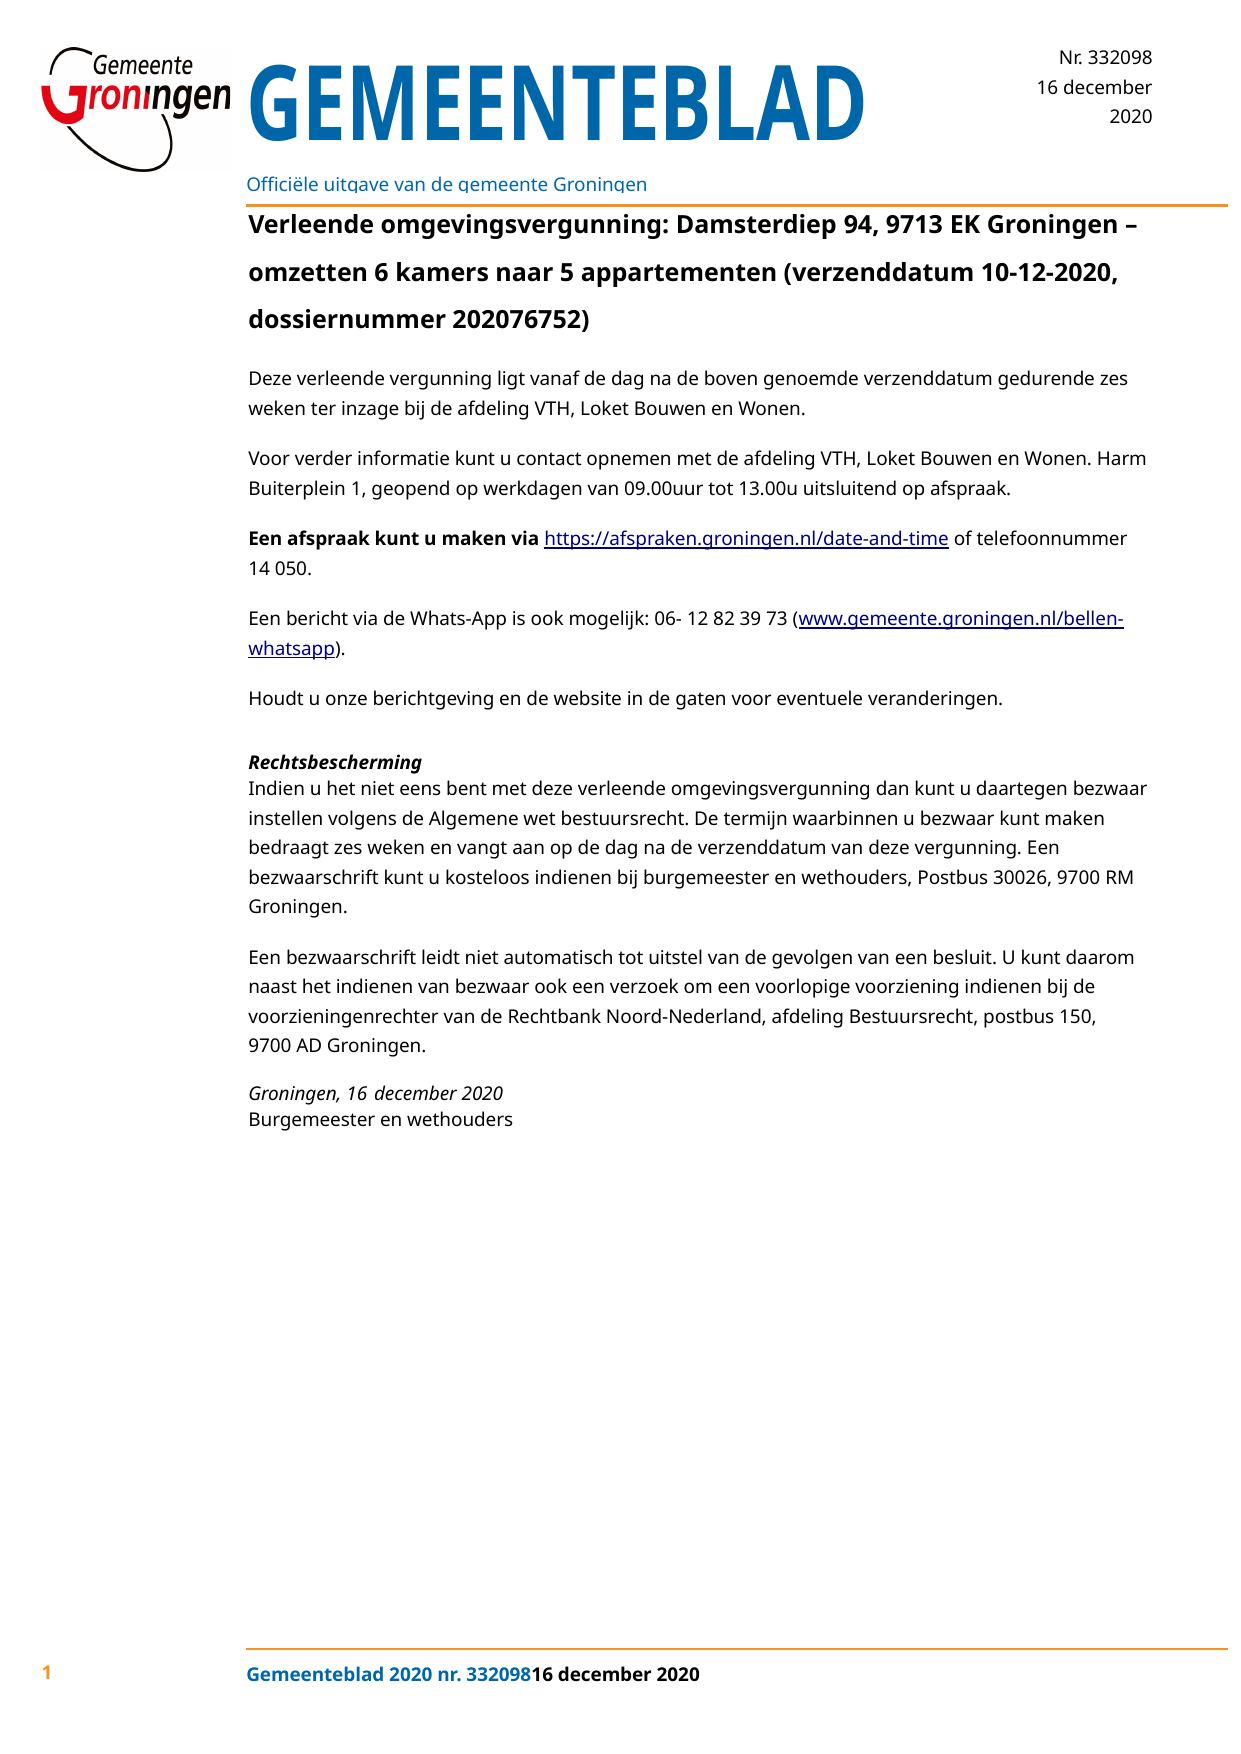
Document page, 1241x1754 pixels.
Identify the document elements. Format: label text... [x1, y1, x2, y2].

text Indien u het niet eens bent met deze verleende omgevingsvergunning dan kunt u daartegen bezwaar instellen volgens de Algemene wet bestuursrecht. De termijn waarbinnen u bezwaar kunt maken bedraagt zes weken en vangt aan op de dag na de verzenddatum van deze vergunning. Een bezwaarschrift kunt u kosteloos indienen bij burgemeester en wethouders, Postbus 30026, 9700 RM Groningen. [248, 775, 1152, 919]
text Burgemeester en wethouders [248, 1106, 1152, 1132]
text Deze verleende vergunning ligt vanaf de dag na de boven genoemde verzenddatum gedurende zes weken ter inzage bij de afdeling VTH, Loket Bouwen en Wonen. [248, 366, 1152, 421]
text Rechtsbescherming [248, 749, 1152, 775]
text Houdt u onze berichtgeving en de website in de gaten voor eventuele veranderingen. [248, 686, 1152, 711]
text Een bezwaarschrift leidt niet automatisch tot uitstel van de gevolgen van een besluit. U kunt daarom naast het indienen van bezwaar ook een verzoek om een voorlopige voorziening indienen bij de voorzieningenrechter van de Rechtbank Noord-Nederland, afdeling Bestuursrecht, postbus 150, 9700 AD Groningen. [248, 944, 1152, 1058]
text Verleende omgevingsvergunning: Damsterdiep 94, 9713 EK Groningen – omzetten 6 kamers naar 5 appartementen (verzenddatum 10-12-2020, dossiernummer 202076752) [248, 207, 1152, 336]
picture [41, 47, 231, 172]
text Groningen, 16 december 2020 [248, 1081, 1152, 1106]
text Een afspraak kunt u maken via https://afspraken.groningen.nl/date-and-time of telefoonnummer 14 050. [248, 526, 1152, 581]
text Een bericht via de Whats-App is ook mogelijk: 06- 12 82 39 73 (www.gemeente.groningen.nl/bellen-whatsapp). [248, 606, 1152, 661]
text Voor verder informatie kunt u contact opnemen met de afdeling VTH, Loket Bouwen en Wonen. Harm Buiterplein 1, geopend op werkdagen van 09.00uur tot 13.00u uitsluitend op afspraak. [248, 446, 1152, 501]
